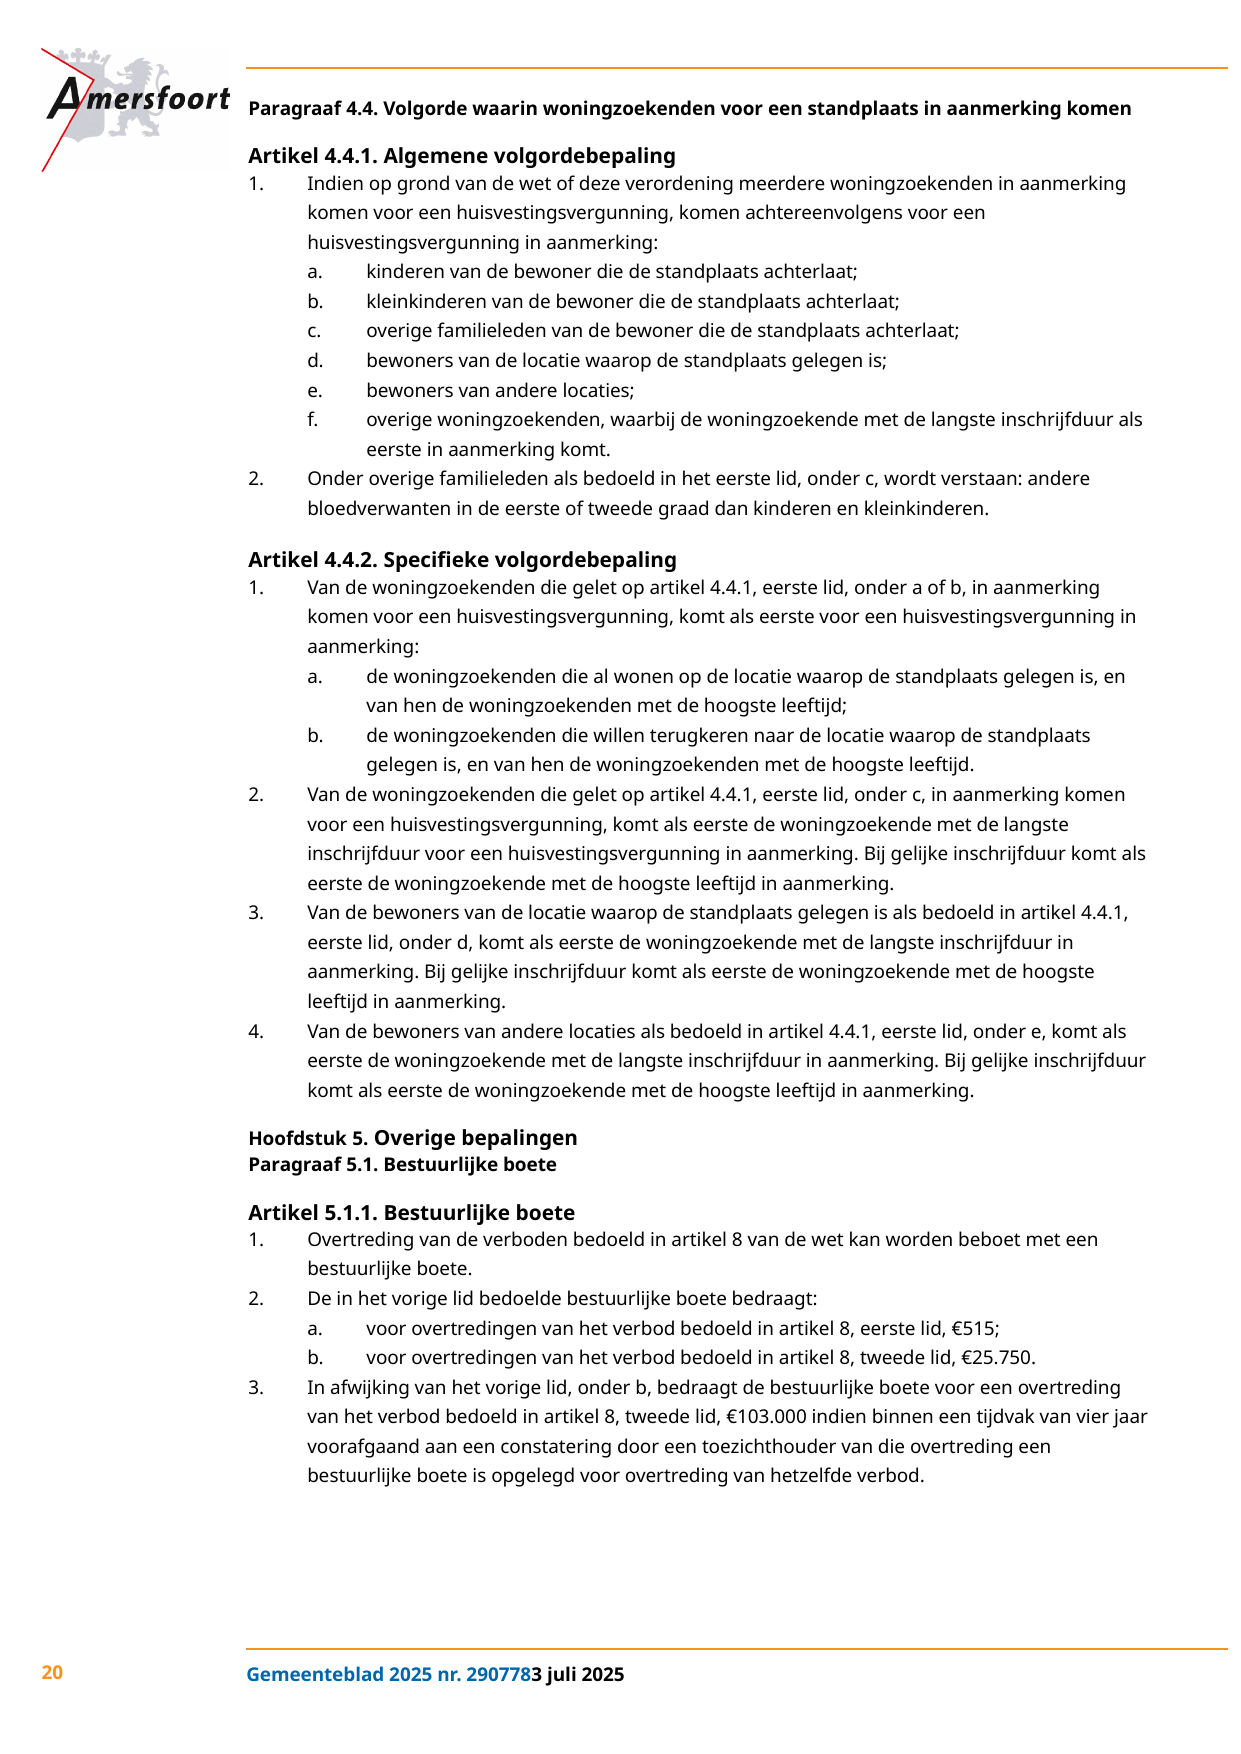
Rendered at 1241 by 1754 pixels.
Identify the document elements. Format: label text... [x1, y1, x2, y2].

list de woningzoekenden die al wonen op de locatie waarop de standplaats gelegen is, en van hen de woningzoekenden met de hoogste leeftijd; [307, 663, 1152, 718]
picture [41, 47, 231, 172]
list Van de bewoners van de locatie waarop de standplaats gelegen is als bedoeld in artikel 4.4.1, eerste lid, onder d, komt als eerste de woningzoekende met de langste inschrijfduur in aanmerking. Bij gelijke inschrijfduur komt als eerste de woningzoekende met de hoogste leeftijd in aanmerking. [248, 899, 1152, 1014]
list Van de bewoners van andere locaties als bedoeld in artikel 4.4.1, eerste lid, onder e, komt als eerste de woningzoekende met de langste inschrijfduur in aanmerking. Bij gelijke inschrijfduur komt als eerste de woningzoekende met de hoogste leeftijd in aanmerking. [248, 1018, 1152, 1103]
list Overtreding van de verboden bedoeld in artikel 8 van de wet kan worden beboet met een bestuurlijke boete. [248, 1226, 1152, 1281]
list voor overtredingen van het verbod bedoeld in artikel 8, eerste lid, €515; [307, 1315, 1152, 1341]
list overige woningzoekenden, waarbij de woningzoekende met de langste inschrijfduur als eerste in aanmerking komt. [307, 406, 1152, 462]
list voor overtredingen van het verbod bedoeld in artikel 8, tweede lid, €25.750. [307, 1344, 1152, 1370]
text Artikel 4.4.1. Algemene volgordebepaling [248, 141, 1152, 170]
list kleinkinderen van de bewoner die de standplaats achterlaat; [307, 288, 1152, 314]
list Indien op grond van de wet of deze verordening meerdere woningzoekenden in aanmerking komen voor een huisvestingsvergunning, komen achtereenvolgens voor een huisvestingsvergunning in aanmerking: [248, 170, 1152, 255]
list overige familieleden van de bewoner die de standplaats achterlaat; [307, 318, 1152, 343]
list de woningzoekenden die willen terugkeren naar de locatie waarop de standplaats gelegen is, en van hen de woningzoekenden met de hoogste leeftijd. [307, 722, 1152, 777]
list kinderen van de bewoner die de standplaats achterlaat; [307, 258, 1152, 284]
list Van de woningzoekenden die gelet op artikel 4.4.1, eerste lid, onder c, in aanmerking komen voor een huisvestingsvergunning, komt als eerste de woningzoekende met de langste inschrijfduur voor een huisvestingsvergunning in aanmerking. Bij gelijke inschrijfduur komt als eerste de woningzoekende met de hoogste leeftijd in aanmerking. [248, 781, 1152, 896]
text Artikel 4.4.2. Specifieke volgordebepaling [248, 546, 1152, 574]
list In afwijking van het vorige lid, onder b, bedraagt de bestuurlijke boete voor een overtreding van het verbod bedoeld in artikel 8, tweede lid, €103.000 indien binnen een tijdvak van vier jaar voorafgaand aan een constatering door een toezichthouder van die overtreding een bestuurlijke boete is opgelegd voor overtreding van hetzelfde verbod. [248, 1374, 1152, 1488]
list bewoners van de locatie waarop de standplaats gelegen is; [307, 347, 1152, 373]
list De in het vorige lid bedoelde bestuurlijke boete bedraagt: [248, 1285, 1152, 1311]
list Van de woningzoekenden die gelet op artikel 4.4.1, eerste lid, onder a of b, in aanmerking komen voor een huisvestingsvergunning, komt als eerste voor een huisvestingsvergunning in aanmerking: [248, 574, 1152, 659]
text Paragraaf 5.1. Bestuurlijke boete [248, 1151, 1152, 1177]
text Artikel 5.1.1. Bestuurlijke boete [248, 1198, 1152, 1226]
text Hoofdstuk 5. Overige bepalingen [248, 1123, 1152, 1151]
text Paragraaf 4.4. Volgorde waarin woningzoekenden voor een standplaats in aanmerking komen [248, 95, 1152, 121]
list bewoners van andere locaties; [307, 377, 1152, 403]
list Onder overige familieleden als bedoeld in het eerste lid, onder c, wordt verstaan: andere bloedverwanten in de eerste of tweede graad dan kinderen en kleinkinderen. [248, 466, 1152, 521]
